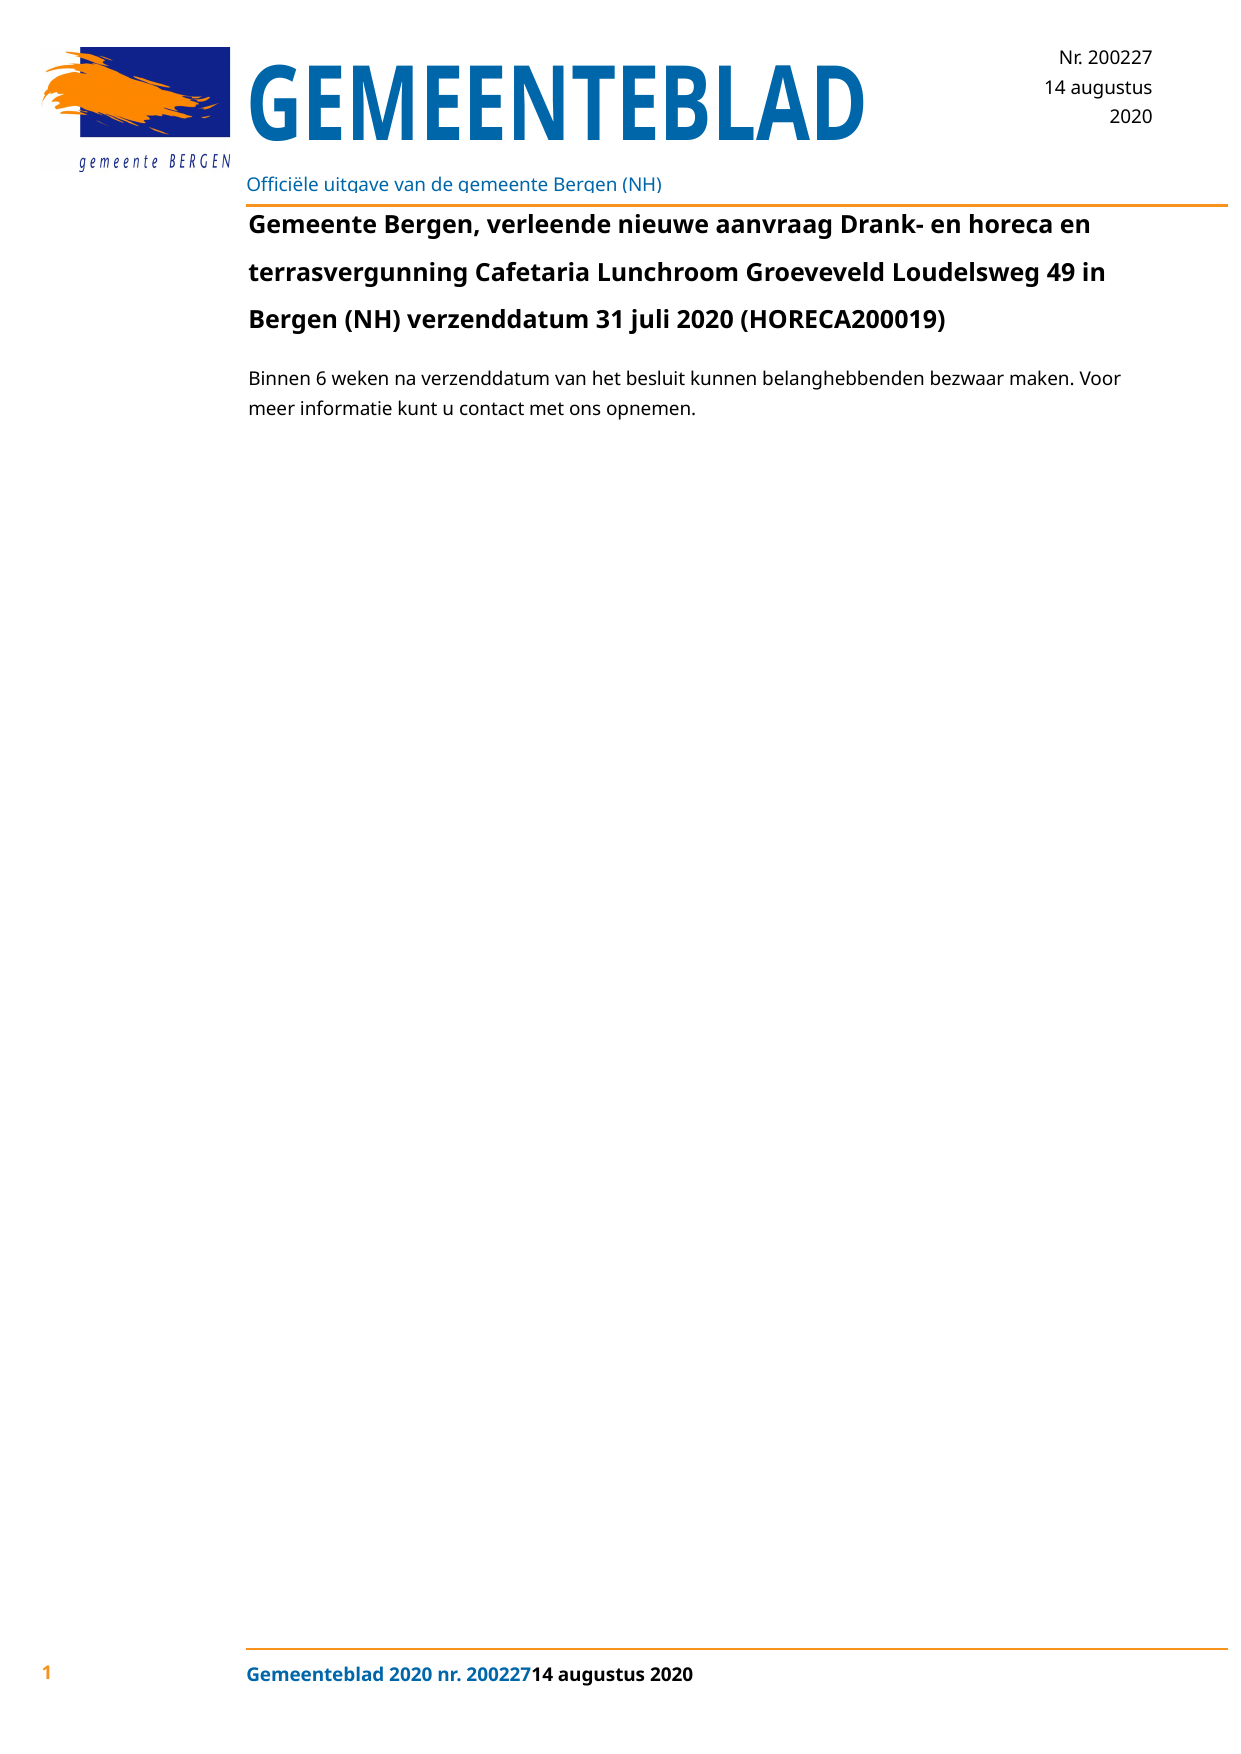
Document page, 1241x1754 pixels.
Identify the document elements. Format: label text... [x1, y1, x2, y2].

picture [41, 47, 231, 172]
text Gemeente Bergen, verleende nieuwe aanvraag Drank- en horeca en terrasvergunning Cafetaria Lunchroom Groeveveld Loudelsweg 49 in Bergen (NH) verzenddatum 31 juli 2020 (HORECA200019) [248, 207, 1152, 336]
text Binnen 6 weken na verzenddatum van het besluit kunnen belanghebbenden bezwaar maken. Voor meer informatie kunt u contact met ons opnemen. [248, 366, 1152, 421]
